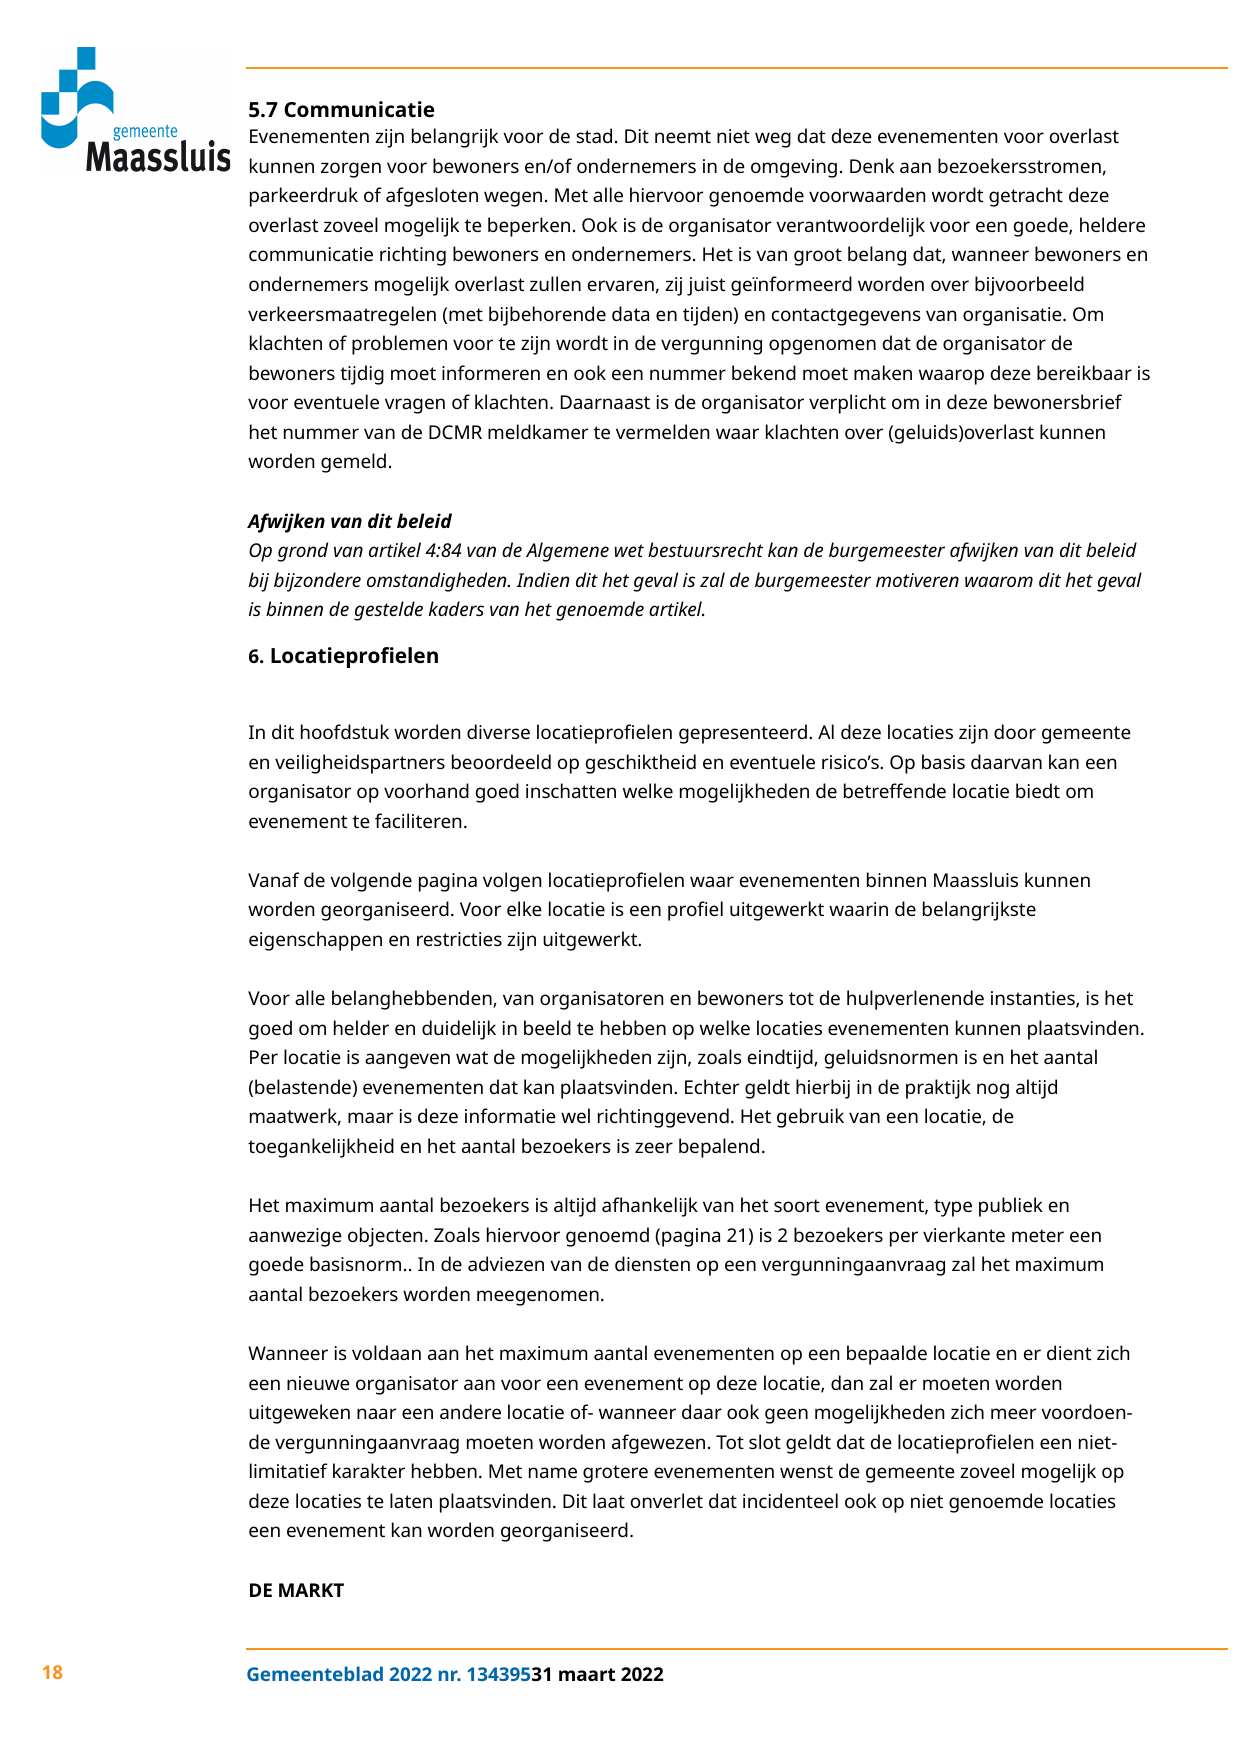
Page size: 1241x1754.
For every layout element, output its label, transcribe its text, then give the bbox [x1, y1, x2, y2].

text 5.7 Communicatie [248, 95, 1152, 123]
text Voor alle belanghebbenden, van organisatoren en bewoners tot de hulpverlenende instanties, is het goed om helder en duidelijk in beeld te hebben op welke locaties evenementen kunnen plaatsvinden. Per locatie is aangeven wat de mogelijkheden zijn, zoals eindtijd, geluidsnormen is en het aantal (belastende) evenementen dat kan plaatsvinden. Echter geldt hierbij in de praktijk nog altijd maatwerk, maar is deze informatie wel richtinggevend. Het gebruik van een locatie, de toegankelijkheid en het aantal bezoekers is zeer bepalend. [248, 985, 1152, 1159]
text 6. Locatieprofielen [248, 642, 1152, 670]
text Het maximum aantal bezoekers is altijd afhankelijk van het soort evenement, type publiek en aanwezige objecten. Zoals hiervoor genoemd (pagina 21) is 2 bezoekers per vierkante meter een goede basisnorm.. In de adviezen van de diensten op een vergunningaanvraag zal het maximum aantal bezoekers worden meegenomen. [248, 1192, 1152, 1307]
table_header In dit hoofdstuk worden diverse locatieprofielen gepresenteerd. Al deze locaties zijn door gemeente en veiligheidspartners beoordeeld op geschiktheid en eventuele risico’s. Op basis daarvan kan een organisator op voorhand goed inschatten welke mogelijkheden de betreffende locatie biedt om evenement te faciliteren. [248, 720, 1152, 834]
picture [41, 47, 231, 172]
table_header Afwijken van dit beleid Op grond van artikel 4:84 van de Algemene wet bestuursrecht kan de burgemeester afwijken van dit beleid bij bijzondere omstandigheden. Indien dit het geval is zal de burgemeester motiveren waarom dit het geval is binnen de gestelde kaders van het genoemde artikel. [248, 508, 1152, 622]
table_header DE MARKT [248, 1577, 1152, 1603]
text Vanaf de volgende pagina volgen locatieprofielen waar evenementen binnen Maassluis kunnen worden georganiseerd. Voor elke locatie is een profiel uitgewerkt waarin de belangrijkste eigenschappen en restricties zijn uitgewerkt. [248, 867, 1152, 952]
text Evenementen zijn belangrijk voor de stad. Dit neemt niet weg dat deze evenementen voor overlast kunnen zorgen voor bewoners en/of ondernemers in de omgeving. Denk aan bezoekersstromen, parkeerdruk of afgesloten wegen. Met alle hiervoor genoemde voorwaarden wordt getracht deze overlast zoveel mogelijk te beperken. Ook is de organisator verantwoordelijk voor een goede, heldere communicatie richting bewoners en ondernemers. Het is van groot belang dat, wanneer bewoners en ondernemers mogelijk overlast zullen ervaren, zij juist geïnformeerd worden over bijvoorbeeld verkeersmaatregelen (met bijbehorende data en tijden) en contactgegevens van organisatie. Om klachten of problemen voor te zijn wordt in de vergunning opgenomen dat de organisator de bewoners tijdig moet informeren en ook een nummer bekend moet maken waarop deze bereikbaar is voor eventuele vragen of klachten. Daarnaast is de organisator verplicht om in deze bewonersbrief het nummer van de DCMR meldkamer te vermelden waar klachten over (geluids)overlast kunnen worden gemeld. [248, 123, 1152, 474]
text Wanneer is voldaan aan het maximum aantal evenementen op een bepaalde locatie en er dient zich een nieuwe organisator aan voor een evenement op deze locatie, dan zal er moeten worden uitgeweken naar een andere locatie of- wanneer daar ook geen mogelijkheden zich meer voordoen- de vergunningaanvraag moeten worden afgewezen. Tot slot geldt dat de locatieprofielen een niet-limitatief karakter hebben. Met name grotere evenementen wenst de gemeente zoveel mogelijk op deze locaties te laten plaatsvinden. Dit laat onverlet dat incidenteel ook op niet genoemde locaties een evenement kan worden georganiseerd. [248, 1340, 1152, 1543]
picture [41, 47, 77, 92]
